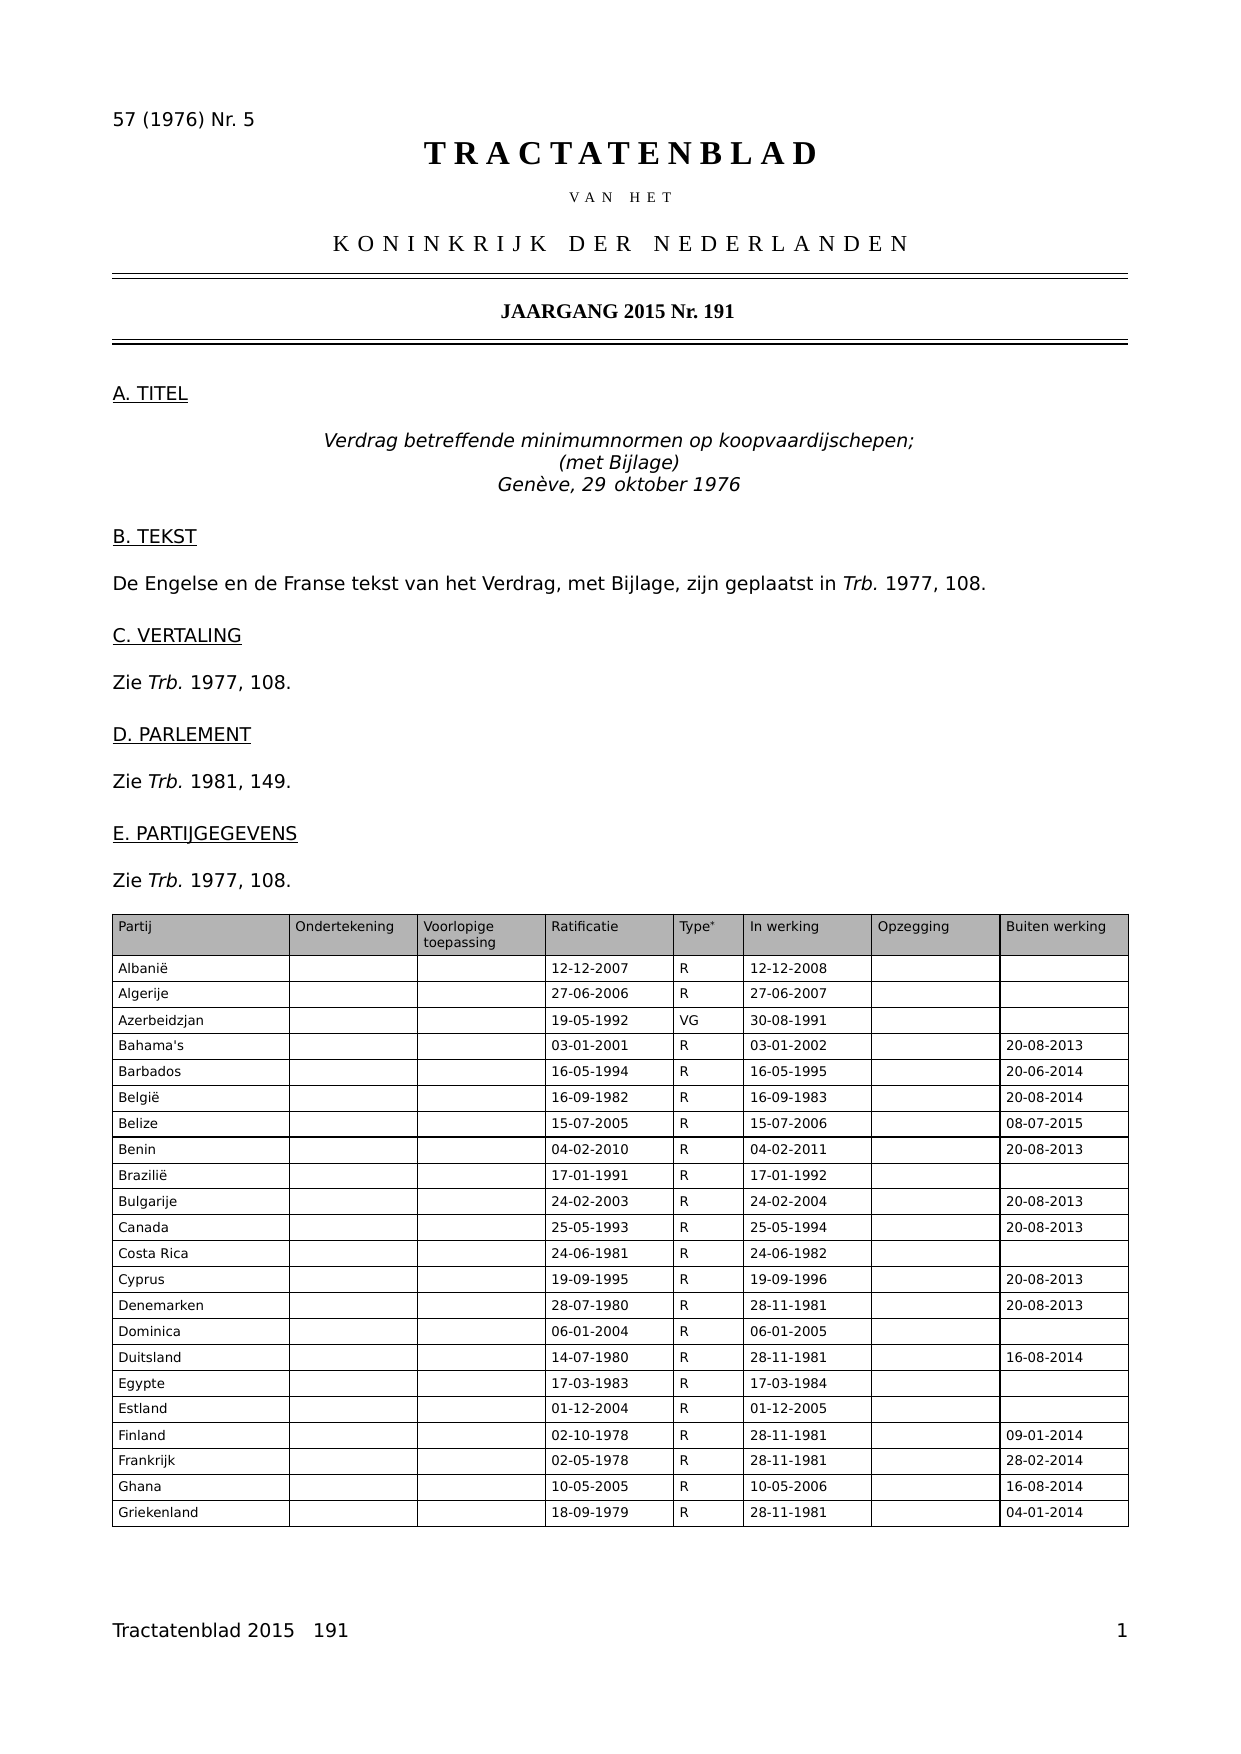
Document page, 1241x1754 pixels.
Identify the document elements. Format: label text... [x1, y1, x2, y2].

table_cell R [674, 1189, 743, 1214]
table_cell Duitsland [113, 1345, 289, 1370]
table_cell [872, 1475, 999, 1499]
table_cell [290, 1449, 417, 1474]
table_cell 30-08-1991 [744, 1008, 871, 1033]
table_cell 28-11-1981 [744, 1423, 871, 1448]
table_cell 20-08-2013 [1001, 1267, 1128, 1292]
table_cell [872, 1293, 999, 1318]
table_cell [1001, 956, 1128, 981]
table_cell R [674, 1138, 743, 1162]
text Verdrag betreffende minimumnormen op koopvaardijschepen; [112, 430, 1128, 452]
table_cell 27-06-2007 [744, 982, 871, 1007]
table_cell [872, 1267, 999, 1292]
table_cell R [674, 1112, 743, 1136]
table_cell R [674, 1164, 743, 1188]
table_cell Canada [113, 1215, 289, 1240]
table_cell [290, 1319, 417, 1344]
table_cell [1001, 1371, 1128, 1396]
table_cell R [674, 956, 743, 981]
table_header Partij [113, 915, 289, 955]
table_cell [290, 1267, 417, 1292]
table_cell [872, 1112, 999, 1136]
subtitle C. VERTALING [112, 625, 1128, 647]
table_cell [872, 1449, 999, 1474]
text JAARGANG 2015 Nr. 191 [112, 299, 1128, 323]
table_cell [290, 1371, 417, 1396]
table_cell [418, 1060, 545, 1084]
table_cell Bulgarije [113, 1189, 289, 1214]
table_cell 20-08-2014 [1001, 1086, 1128, 1111]
table_cell [418, 1293, 545, 1318]
text 57 (1976) Nr. 5 [112, 109, 1128, 131]
subtitle B. TEKST [112, 526, 1128, 548]
table_cell [290, 1397, 417, 1422]
table_cell 16-09-1983 [744, 1086, 871, 1111]
table_cell [418, 1345, 545, 1370]
table_cell [872, 982, 999, 1007]
table_cell 20-08-2013 [1001, 1189, 1128, 1214]
table_cell 28-11-1981 [744, 1449, 871, 1474]
table_cell [418, 956, 545, 981]
table_cell 04-02-2010 [546, 1138, 673, 1162]
table_cell [418, 1112, 545, 1136]
table_cell R [674, 1267, 743, 1292]
table_cell 03-01-2002 [744, 1034, 871, 1059]
table_cell [872, 1086, 999, 1111]
table_cell [872, 1319, 999, 1344]
table_cell Bahama's [113, 1034, 289, 1059]
table_cell 28-07-1980 [546, 1293, 673, 1318]
table_cell [872, 1371, 999, 1396]
table_cell [1001, 1241, 1128, 1266]
table_cell Frankrijk [113, 1449, 289, 1474]
table_cell [290, 1189, 417, 1214]
table_cell [290, 1475, 417, 1499]
table_cell VG [674, 1008, 743, 1033]
table_cell 24-02-2003 [546, 1189, 673, 1214]
table_cell [290, 1138, 417, 1162]
table_cell Costa Rica [113, 1241, 289, 1266]
table_cell 18-09-1979 [546, 1501, 673, 1526]
table_cell [418, 1189, 545, 1214]
table_cell 06-01-2004 [546, 1319, 673, 1344]
table_cell 24-06-1981 [546, 1241, 673, 1266]
text (met Bijlage) [112, 452, 1128, 474]
table_cell 12-12-2007 [546, 956, 673, 981]
table_cell 28-11-1981 [744, 1293, 871, 1318]
table_cell Denemarken [113, 1293, 289, 1318]
table_cell 25-05-1993 [546, 1215, 673, 1240]
table_cell 14-07-1980 [546, 1345, 673, 1370]
table_cell 08-07-2015 [1001, 1112, 1128, 1136]
table_cell 04-01-2014 [1001, 1501, 1128, 1526]
table_cell R [674, 1423, 743, 1448]
table_cell Belize [113, 1112, 289, 1136]
table_cell 10-05-2006 [744, 1475, 871, 1499]
table_cell [872, 1138, 999, 1162]
table_cell [1001, 1164, 1128, 1188]
table_cell R [674, 1034, 743, 1059]
table_cell [872, 1215, 999, 1240]
table_cell R [674, 982, 743, 1007]
table_cell [1001, 982, 1128, 1007]
table_cell België [113, 1086, 289, 1111]
table_cell 16-05-1994 [546, 1060, 673, 1084]
table_cell [290, 1345, 417, 1370]
table_cell 28-11-1981 [744, 1345, 871, 1370]
table_cell R [674, 1371, 743, 1396]
table_cell 19-09-1995 [546, 1267, 673, 1292]
table_cell Egypte [113, 1371, 289, 1396]
table_cell 20-08-2013 [1001, 1138, 1128, 1162]
table_header In werking [744, 915, 871, 955]
table_cell Cyprus [113, 1267, 289, 1292]
table_cell [418, 1086, 545, 1111]
table_cell 17-03-1984 [744, 1371, 871, 1396]
table_cell [290, 1086, 417, 1111]
table_cell [418, 1164, 545, 1188]
table_header Ondertekening [290, 915, 417, 955]
table_cell 19-09-1996 [744, 1267, 871, 1292]
table_cell Finland [113, 1423, 289, 1448]
table_cell Barbados [113, 1060, 289, 1084]
table_cell 06-01-2005 [744, 1319, 871, 1344]
table_cell 10-05-2005 [546, 1475, 673, 1499]
table_cell [418, 1475, 545, 1499]
table_cell Griekenland [113, 1501, 289, 1526]
table_cell [418, 1034, 545, 1059]
table_cell [1001, 1008, 1128, 1033]
table_header Ratificatie [546, 915, 673, 955]
table_cell [290, 1060, 417, 1084]
table_cell [418, 1138, 545, 1162]
table_cell [290, 1034, 417, 1059]
table_cell Azerbeidzjan [113, 1008, 289, 1033]
table_cell [1001, 1397, 1128, 1422]
table_cell [872, 1008, 999, 1033]
table_cell 03-01-2001 [546, 1034, 673, 1059]
table_cell 28-02-2014 [1001, 1449, 1128, 1474]
table_cell 01-12-2004 [546, 1397, 673, 1422]
table_cell Albanië [113, 956, 289, 981]
table_cell [418, 1008, 545, 1033]
table_cell [418, 982, 545, 1007]
table_header Opzegging [872, 915, 999, 955]
table_cell 17-03-1983 [546, 1371, 673, 1396]
text TRACTATENBLAD [112, 133, 1128, 172]
table_cell [872, 1060, 999, 1084]
table_cell [1001, 1319, 1128, 1344]
table_cell [872, 956, 999, 981]
table_cell 16-09-1982 [546, 1086, 673, 1111]
table_cell Algerije [113, 982, 289, 1007]
table_cell R [674, 1345, 743, 1370]
table_cell R [674, 1215, 743, 1240]
table_cell [872, 1189, 999, 1214]
table_cell Dominica [113, 1319, 289, 1344]
table_cell 12-12-2008 [744, 956, 871, 981]
table_cell [290, 1112, 417, 1136]
table_cell 15-07-2006 [744, 1112, 871, 1136]
table_cell [418, 1423, 545, 1448]
text Zie Trb. 1977, 108. [112, 672, 1128, 694]
table_cell [872, 1345, 999, 1370]
table_cell [418, 1397, 545, 1422]
table_cell [872, 1164, 999, 1188]
table_cell 27-06-2006 [546, 982, 673, 1007]
table_cell R [674, 1501, 743, 1526]
table_cell [418, 1501, 545, 1526]
table_cell [290, 982, 417, 1007]
table_cell [290, 1164, 417, 1188]
table_cell 17-01-1992 [744, 1164, 871, 1188]
text KONINKRIJK DER NEDERLANDEN [112, 229, 1128, 256]
text Zie Trb. 1981, 149. [112, 771, 1128, 793]
text Zie Trb. 1977, 108. [112, 869, 1128, 892]
table_cell 20-08-2013 [1001, 1293, 1128, 1318]
table_cell Benin [113, 1138, 289, 1162]
table_cell 19-05-1992 [546, 1008, 673, 1033]
table_cell Estland [113, 1397, 289, 1422]
table_cell 04-02-2011 [744, 1138, 871, 1162]
table_header Type* [674, 915, 743, 955]
table_cell 16-08-2014 [1001, 1345, 1128, 1370]
text VAN HET [112, 189, 1128, 206]
table_cell [872, 1397, 999, 1422]
table_cell 28-11-1981 [744, 1501, 871, 1526]
table_cell 24-06-1982 [744, 1241, 871, 1266]
table_cell 16-08-2014 [1001, 1475, 1128, 1499]
table_cell 20-08-2013 [1001, 1215, 1128, 1240]
table_cell R [674, 1241, 743, 1266]
table_cell Ghana [113, 1475, 289, 1499]
table_cell [872, 1423, 999, 1448]
table_cell R [674, 1475, 743, 1499]
text De Engelse en de Franse tekst van het Verdrag, met Bijlage, zijn geplaatst in Trb. 1977, 108. [112, 573, 1128, 595]
table_cell [872, 1034, 999, 1059]
table_cell 24-02-2004 [744, 1189, 871, 1214]
table_cell 17-01-1991 [546, 1164, 673, 1188]
table_cell 09-01-2014 [1001, 1423, 1128, 1448]
table_cell 25-05-1994 [744, 1215, 871, 1240]
text Genève, 29 oktober 1976 [112, 474, 1128, 496]
table_cell [872, 1241, 999, 1266]
table_cell [290, 956, 417, 981]
table_header Voorlopige toepassing [418, 915, 545, 955]
table_cell [418, 1215, 545, 1240]
subtitle D. PARLEMENT [112, 724, 1128, 746]
table_cell R [674, 1293, 743, 1318]
table_cell R [674, 1060, 743, 1084]
table_cell [290, 1501, 417, 1526]
table_cell [418, 1371, 545, 1396]
table_cell [418, 1241, 545, 1266]
table_cell Brazilië [113, 1164, 289, 1188]
table_cell R [674, 1397, 743, 1422]
table_cell [290, 1008, 417, 1033]
subtitle A. TITEL [112, 383, 1128, 405]
table_cell R [674, 1449, 743, 1474]
table_cell [290, 1215, 417, 1240]
table_cell [290, 1293, 417, 1318]
table_header Buiten werking [1001, 915, 1128, 955]
table_cell [418, 1267, 545, 1292]
table_cell 20-06-2014 [1001, 1060, 1128, 1084]
subtitle E. PARTIJGEGEVENS [112, 823, 1128, 844]
table_cell [290, 1241, 417, 1266]
table_cell [290, 1423, 417, 1448]
table_cell R [674, 1319, 743, 1344]
table_cell 01-12-2005 [744, 1397, 871, 1422]
table_cell [418, 1319, 545, 1344]
table_cell [418, 1449, 545, 1474]
table_cell 02-05-1978 [546, 1449, 673, 1474]
table_cell [872, 1501, 999, 1526]
table_cell R [674, 1086, 743, 1111]
table_cell 02-10-1978 [546, 1423, 673, 1448]
table_cell 15-07-2005 [546, 1112, 673, 1136]
table_cell 20-08-2013 [1001, 1034, 1128, 1059]
table_cell 16-05-1995 [744, 1060, 871, 1084]
